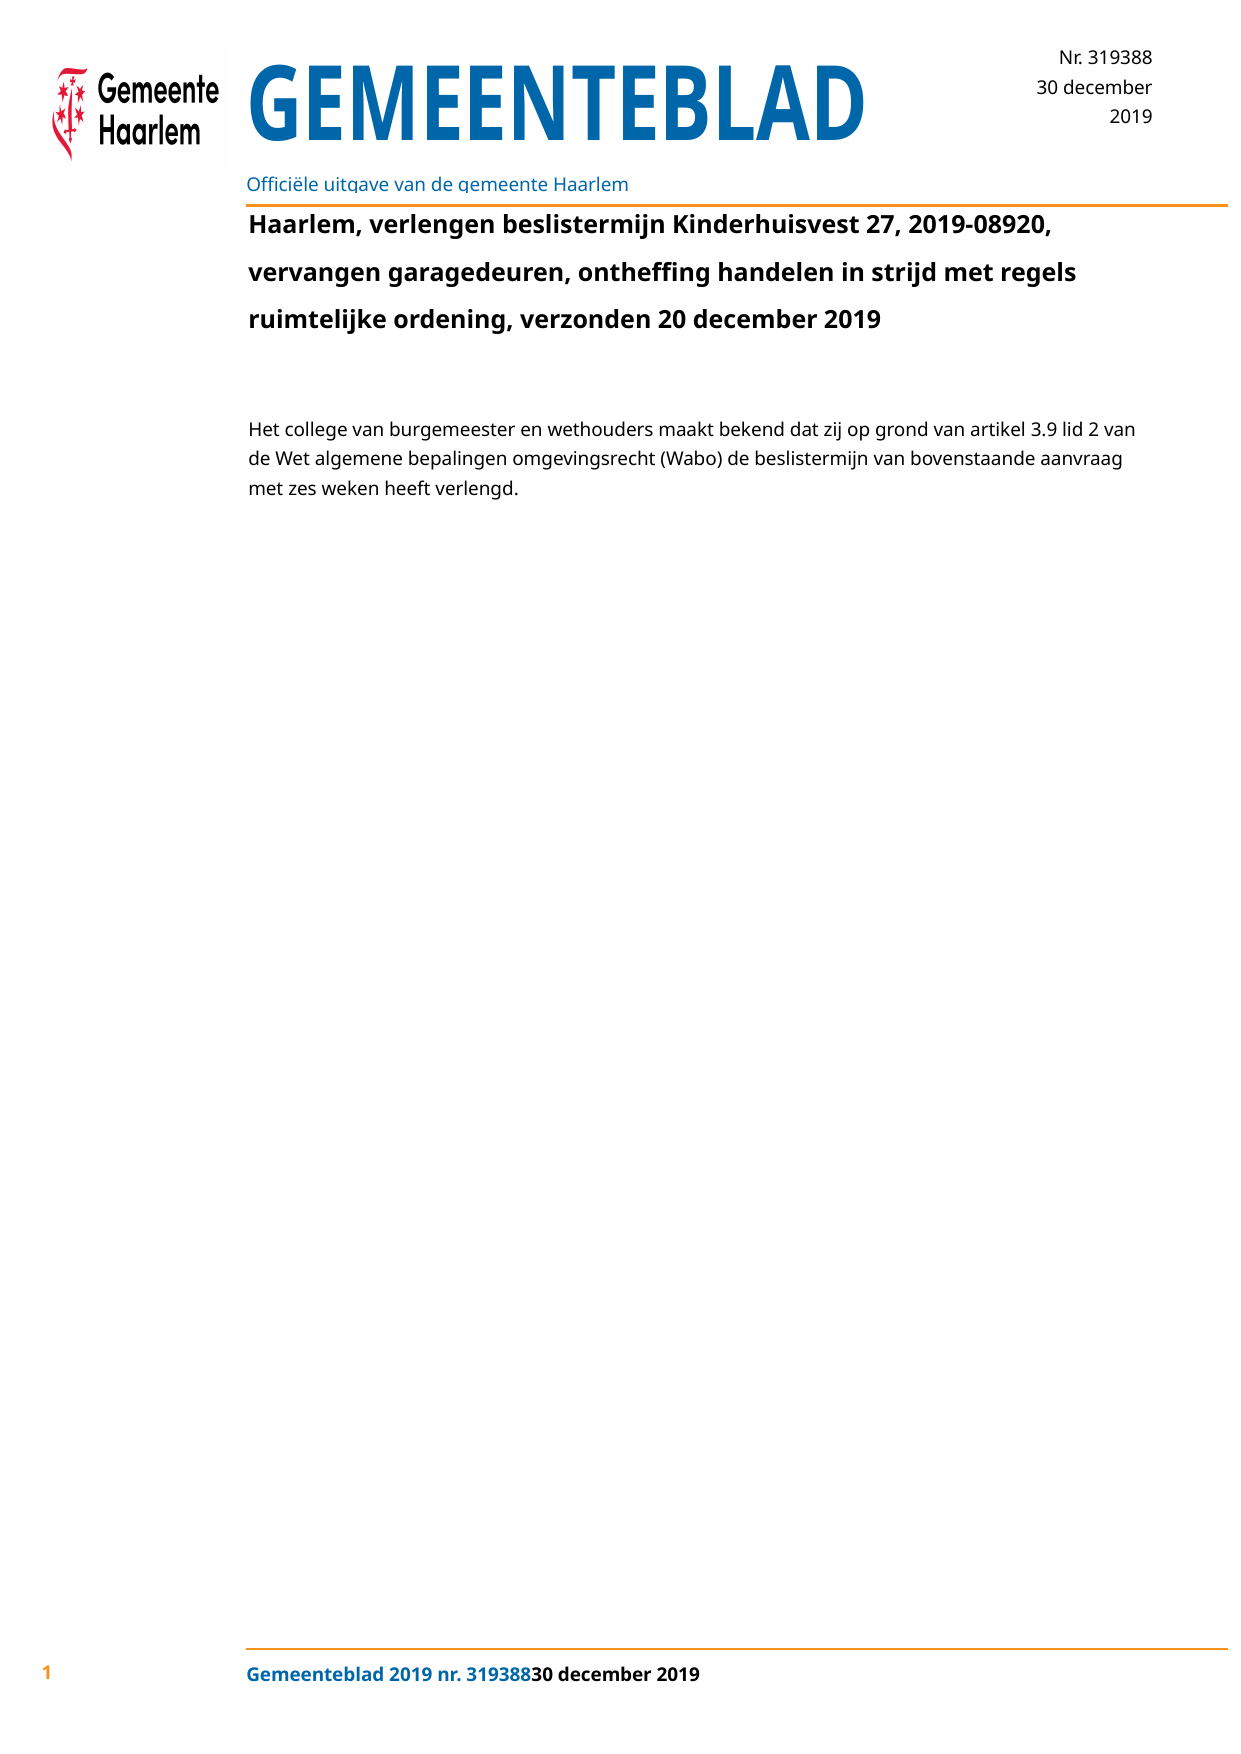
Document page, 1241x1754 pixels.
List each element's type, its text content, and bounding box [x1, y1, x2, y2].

text Het college van burgemeester en wethouders maakt bekend dat zij op grond van artikel 3.9 lid 2 van de Wet algemene bepalingen omgevingsrecht (Wabo) de beslistermijn van bovenstaande aanvraag met zes weken heeft verlengd. [248, 416, 1152, 501]
picture [41, 47, 231, 172]
text Haarlem, verlengen beslistermijn Kinderhuisvest 27, 2019-08920, vervangen garagedeuren, ontheffing handelen in strijd met regels ruimtelijke ordening, verzonden 20 december 2019 [248, 207, 1152, 336]
